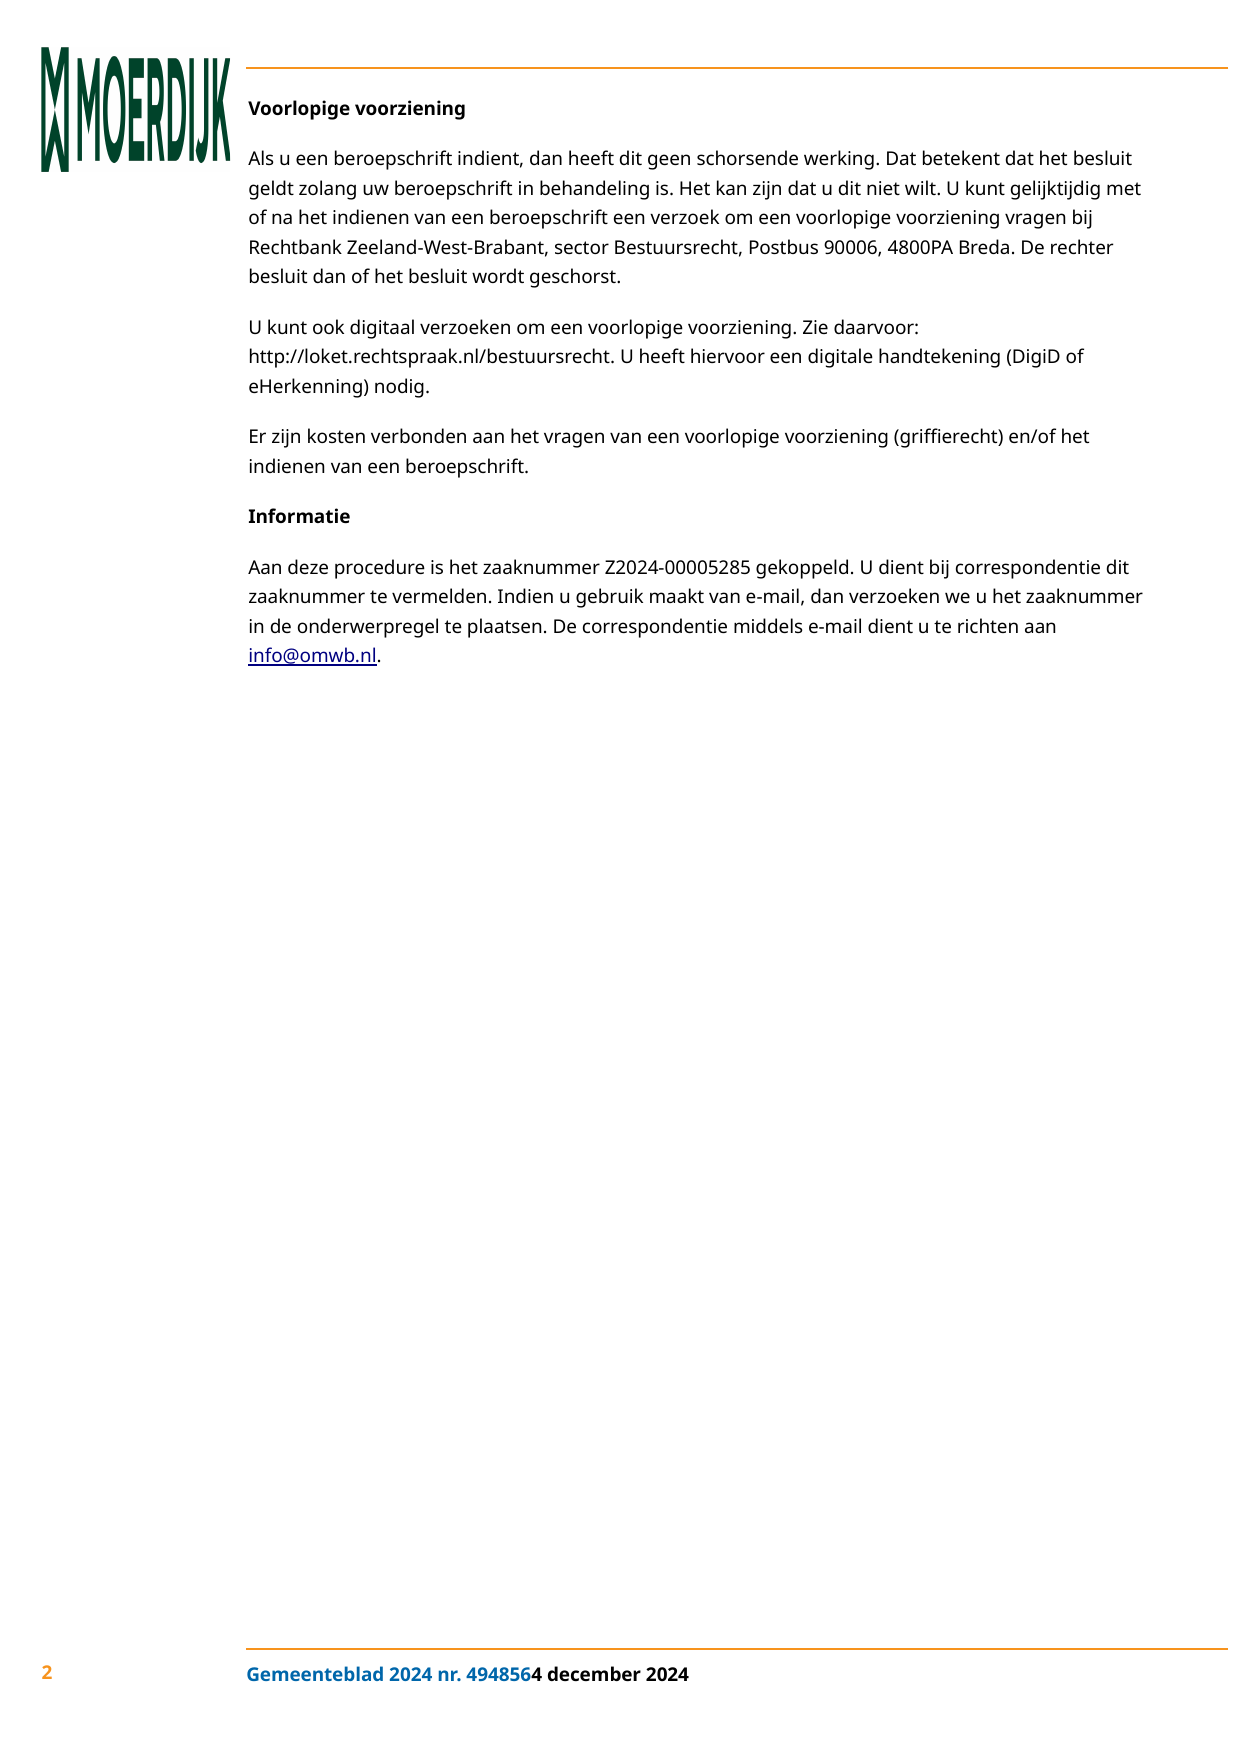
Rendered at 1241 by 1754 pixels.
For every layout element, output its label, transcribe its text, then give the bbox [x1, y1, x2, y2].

text Als u een beroepschrift indient, dan heeft dit geen schorsende werking. Dat betekent dat het besluit geldt zolang uw beroepschrift in behandeling is. Het kan zijn dat u dit niet wilt. U kunt gelijktijdig met of na het indienen van een beroepschrift een verzoek om een voorlopige voorziening vragen bij Rechtbank Zeeland-West-Brabant, sector Bestuursrecht, Postbus 90006, 4800PA Breda. De rechter besluit dan of het besluit wordt geschorst. [248, 145, 1152, 289]
text U kunt ook digitaal verzoeken om een voorlopige voorziening. Zie daarvoor: http://loket.rechtspraak.nl/bestuursrecht. U heeft hiervoor een digitale handtekening (DigiD of eHerkenning) nodig. [248, 314, 1152, 399]
text Er zijn kosten verbonden aan het vragen van een voorlopige voorziening (griffierecht) en/of het indienen van een beroepschrift. [248, 423, 1152, 479]
text Voorlopige voorziening [248, 95, 1152, 121]
text Aan deze procedure is het zaaknummer Z2024-00005285 gekoppeld. U dient bij correspondentie dit zaaknummer te vermelden. Indien u gebruik maakt van e-mail, dan verzoeken we u het zaaknummer in de onderwerpregel te plaatsen. De correspondentie middels e-mail dient u te richten aan info@omwb.nl. [248, 554, 1152, 668]
text Informatie [248, 503, 1152, 529]
picture [41, 47, 231, 172]
